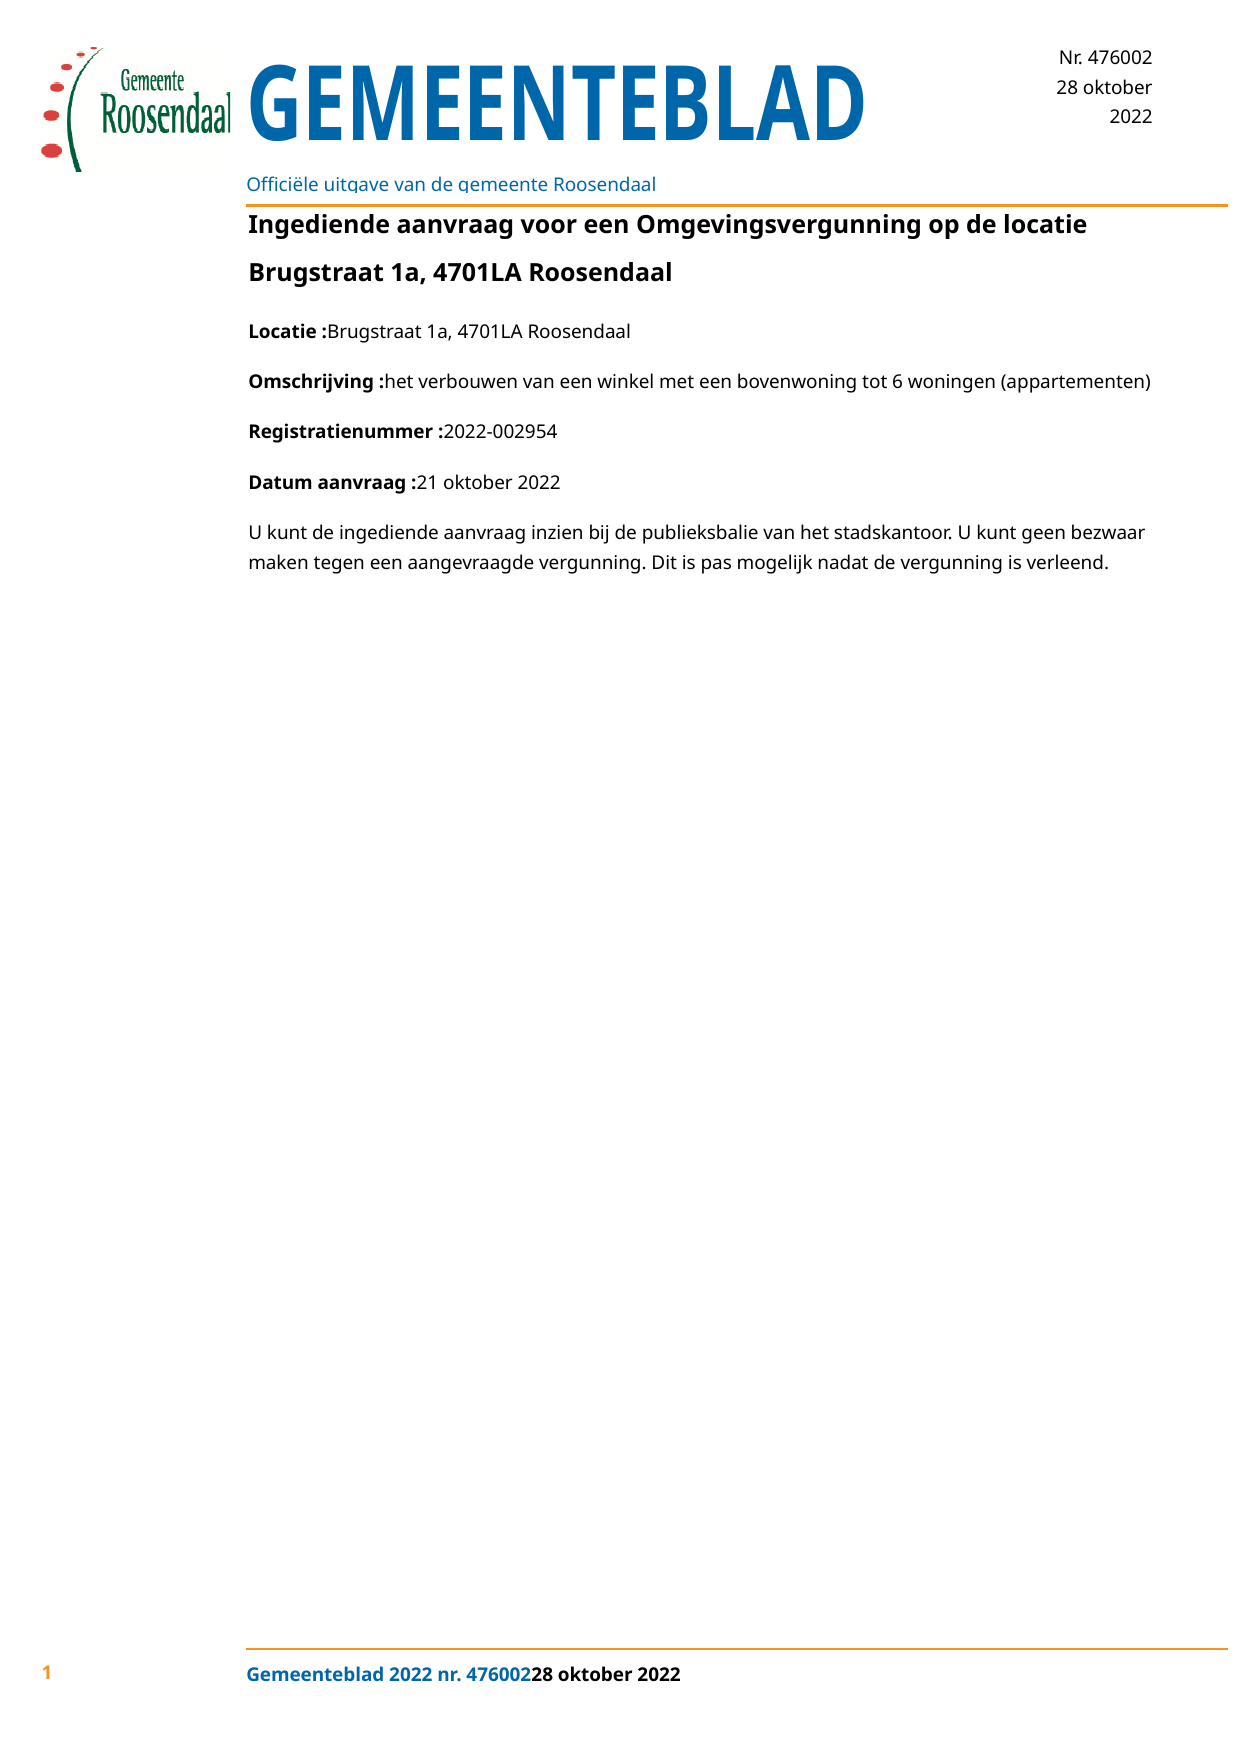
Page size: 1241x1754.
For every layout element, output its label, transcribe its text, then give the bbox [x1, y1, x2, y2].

text Ingediende aanvraag voor een Omgevingsvergunning op de locatie Brugstraat 1a, 4701LA Roosendaal [248, 207, 1152, 288]
picture [41, 47, 231, 172]
text U kunt de ingediende aanvraag inzien bij de publieksbalie van het stadskantoor. U kunt geen bezwaar maken tegen een aangevraagde vergunning. Dit is pas mogelijk nadat de vergunning is verleend. [248, 519, 1152, 575]
text Registratienummer :2022-002954 [248, 419, 1152, 444]
text Datum aanvraag :21 oktober 2022 [248, 469, 1152, 495]
text Locatie :Brugstraat 1a, 4701LA Roosendaal [248, 318, 1152, 344]
text Omschrijving :het verbouwen van een winkel met een bovenwoning tot 6 woningen (appartementen) [248, 368, 1152, 394]
